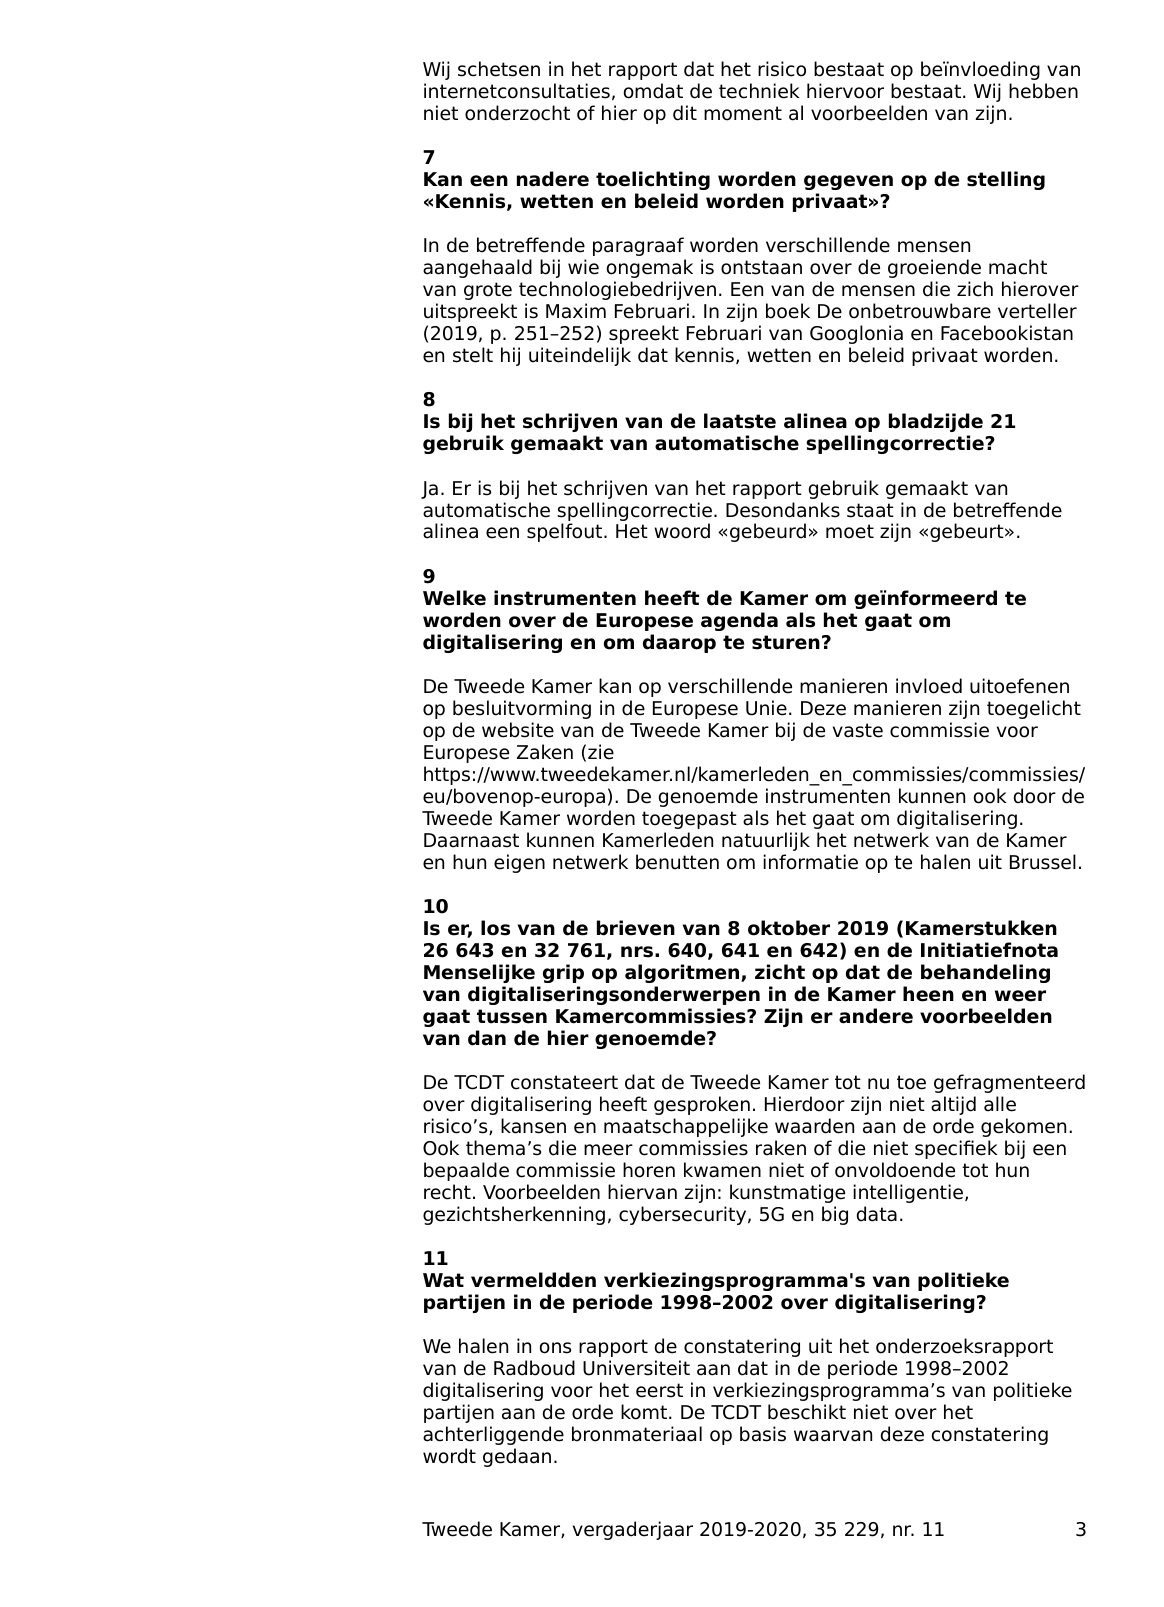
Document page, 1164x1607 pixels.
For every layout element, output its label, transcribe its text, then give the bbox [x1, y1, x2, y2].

text Ja. Er is bij het schrijven van het rapport gebruik gemaakt van automatische spellingcorrectie. Desondanks staat in de betreffende alinea een spelfout. Het woord «gebeurd» moet zijn «gebeurt». [422, 477, 1087, 543]
text Wat vermeldden verkiezingsprogramma's van politieke partijen in de periode 1998–2002 over digitalisering? [422, 1270, 1087, 1314]
text Is er, los van de brieven van 8 oktober 2019 (Kamerstukken 26 643 en 32 761, nrs. 640, 641 en 642) en de Initiatiefnota Menselijke grip op algoritmen, zicht op dat de behandeling van digitaliseringsonderwerpen in de Kamer heen en weer gaat tussen Kamercommissies? Zijn er andere voorbeelden van dan de hier genoemde? [422, 918, 1087, 1049]
text De Tweede Kamer kan op verschillende manieren invloed uitoefenen op besluitvorming in de Europese Unie. Deze manieren zijn toegelicht op de website van de Tweede Kamer bij de vaste commissie voor Europese Zaken (zie https://www.tweedekamer.nl/kamerleden_en_commissies/commissies/eu/bovenop-europa). De genoemde instrumenten kunnen ook door de Tweede Kamer worden toegepast als het gaat om digitalisering. Daarnaast kunnen Kamerleden natuurlijk het netwerk van de Kamer en hun eigen netwerk benutten om informatie op te halen uit Brussel. [422, 676, 1087, 873]
text 10 [422, 896, 1087, 918]
text 8 [422, 389, 1087, 411]
text Wij schetsen in het rapport dat het risico bestaat op beïnvloeding van internetconsultaties, omdat de techniek hiervoor bestaat. Wij hebben niet onderzocht of hier op dit moment al voorbeelden van zijn. [422, 59, 1087, 125]
text De TCDT constateert dat de Tweede Kamer tot nu toe gefragmenteerd over digitalisering heeft gesproken. Hierdoor zijn niet altijd alle risico’s, kansen en maatschappelijke waarden aan de orde gekomen. Ook thema’s die meer commissies raken of die niet specifiek bij een bepaalde commissie horen kwamen niet of onvoldoende tot hun recht. Voorbeelden hiervan zijn: kunstmatige intelligentie, gezichtsherkenning, cybersecurity, 5G en big data. [422, 1072, 1087, 1226]
text 7 [422, 147, 1087, 169]
text 9 [422, 566, 1087, 588]
text Is bij het schrijven van de laatste alinea op bladzijde 21 gebruik gemaakt van automatische spellingcorrectie? [422, 411, 1087, 455]
text Welke instrumenten heeft de Kamer om geïnformeerd te worden over de Europese agenda als het gaat om digitalisering en om daarop te sturen? [422, 588, 1087, 653]
text We halen in ons rapport de constatering uit het onderzoeksrapport van de Radboud Universiteit aan dat in de periode 1998–2002 digitalisering voor het eerst in verkiezingsprogramma’s van politieke partijen aan de orde komt. De TCDT beschikt niet over het achterliggende bronmateriaal op basis waarvan deze constatering wordt gedaan. [422, 1336, 1087, 1468]
text In de betreffende paragraaf worden verschillende mensen aangehaald bij wie ongemak is ontstaan over de groeiende macht van grote technologiebedrijven. Een van de mensen die zich hierover uitspreekt is Maxim Februari. In zijn boek De onbetrouwbare verteller (2019, p. 251–252) spreekt Februari van Googlonia en Facebookistan en stelt hij uiteindelijk dat kennis, wetten en beleid privaat worden. [422, 235, 1087, 367]
text Kan een nadere toelichting worden gegeven op de stelling «Kennis, wetten en beleid worden privaat»? [422, 169, 1087, 213]
text 11 [422, 1248, 1087, 1270]
